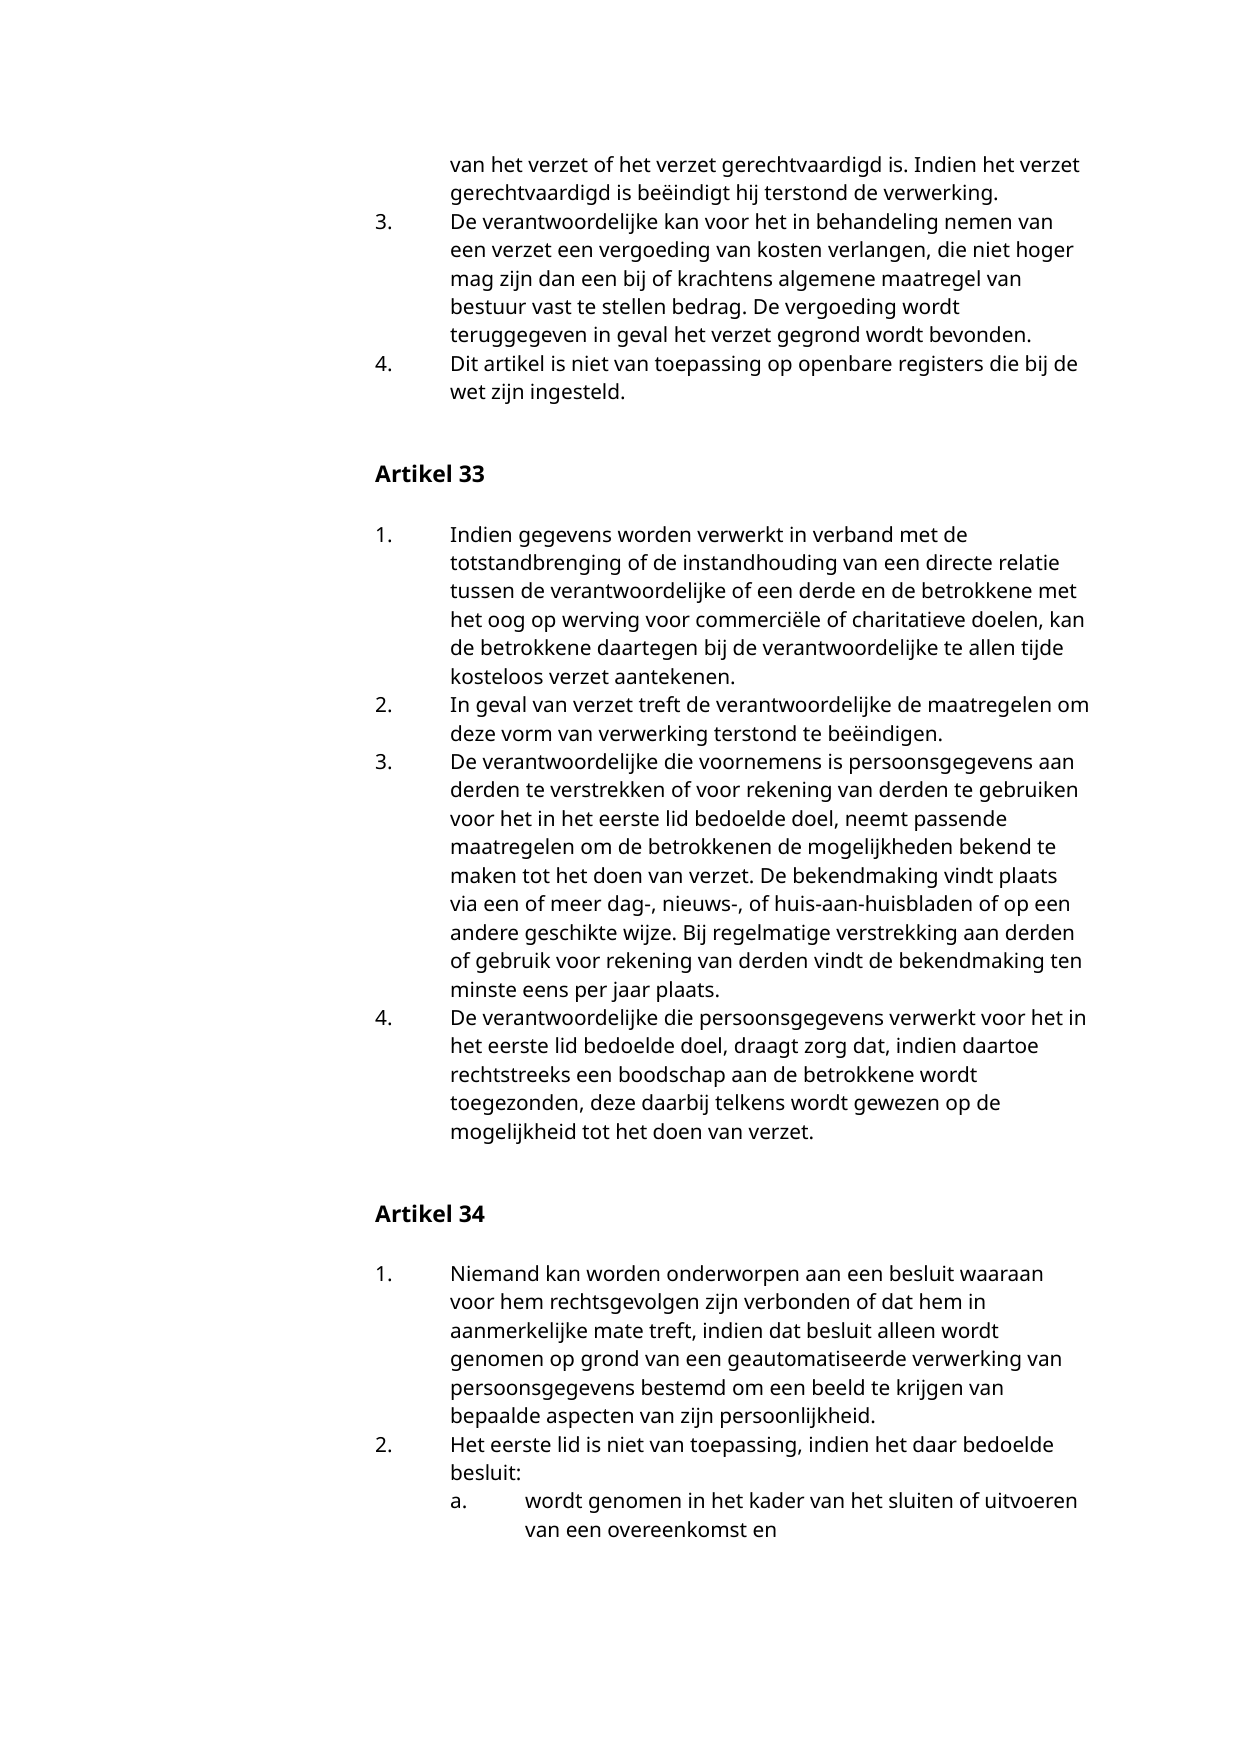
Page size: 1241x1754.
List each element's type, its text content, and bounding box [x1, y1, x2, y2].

list De verantwoordelijke die voornemens is persoonsgegevens aan derden te verstrekken of voor rekening van derden te gebruiken voor het in het eerste lid bedoelde doel, neemt passende maatregelen om de betrokkenen de mogelijkheden bekend te maken tot het doen van verzet. De bekendmaking vindt plaats via een of meer dag-, nieuws-, of huis-aan-huisbladen of op een andere geschikte wijze. Bij regelmatige verstrekking aan derden of gebruik voor rekening van derden vindt de bekendmaking ten minste eens per jaar plaats. [375, 747, 1090, 1003]
list Indien gegevens worden verwerkt in verband met de totstandbrenging of de instandhouding van een directe relatie tussen de verantwoordelijke of een derde en de betrokkene met het oog op werving voor commerciële of charitatieve doelen, kan de betrokkene daartegen bij de verantwoordelijke te allen tijde kosteloos verzet aantekenen. [375, 520, 1090, 690]
subtitle Artikel 34 [375, 1198, 1090, 1229]
list van het verzet of het verzet gerechtvaardigd is. Indien het verzet gerechtvaardigd is beëindigt hij terstond de verwerking. [375, 150, 1090, 207]
list Het eerste lid is niet van toepassing, indien het daar bedoelde besluit: [375, 1430, 1090, 1487]
list In geval van verzet treft de verantwoordelijke de maatregelen om deze vorm van verwerking terstond te beëindigen. [375, 690, 1090, 747]
list De verantwoordelijke die persoonsgegevens verwerkt voor het in het eerste lid bedoelde doel, draagt zorg dat, indien daartoe rechtstreeks een boodschap aan de betrokkene wordt toegezonden, deze daarbij telkens wordt gewezen op de mogelijkheid tot het doen van verzet. [375, 1003, 1090, 1145]
list wordt genomen in het kader van het sluiten of uitvoeren van een overeenkomst en [450, 1487, 1090, 1543]
list Niemand kan worden onderworpen aan een besluit waaraan voor hem rechtsgevolgen zijn verbonden of dat hem in aanmerkelijke mate treft, indien dat besluit alleen wordt genomen op grond van een geautomatiseerde verwerking van persoonsgegevens bestemd om een beeld te krijgen van bepaalde aspecten van zijn persoonlijkheid. [375, 1259, 1090, 1430]
list Dit artikel is niet van toepassing op openbare registers die bij de wet zijn ingesteld. [375, 349, 1090, 406]
subtitle Artikel 33 [375, 458, 1090, 490]
list De verantwoordelijke kan voor het in behandeling nemen van een verzet een vergoeding van kosten verlangen, die niet hoger mag zijn dan een bij of krachtens algemene maatregel van bestuur vast te stellen bedrag. De vergoeding wordt teruggegeven in geval het verzet gegrond wordt bevonden. [375, 207, 1090, 349]
